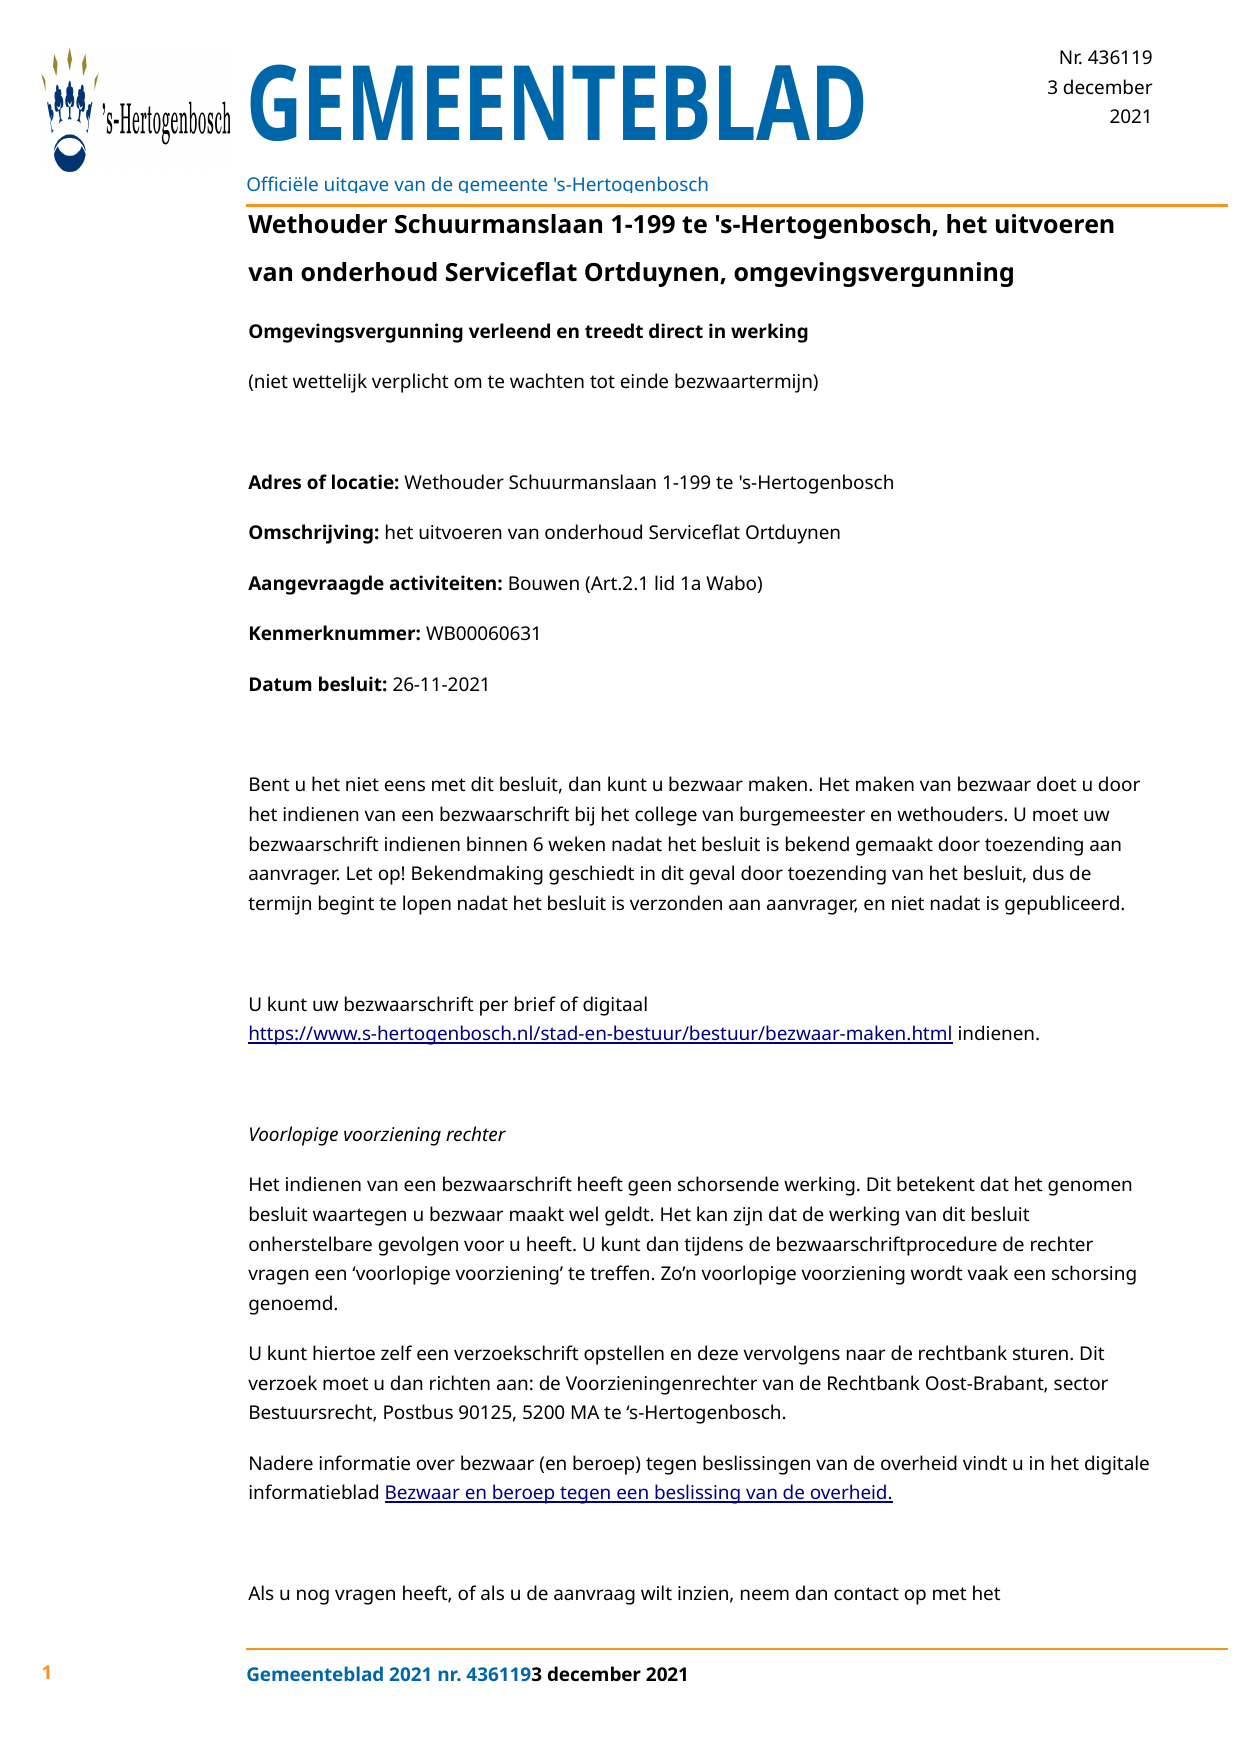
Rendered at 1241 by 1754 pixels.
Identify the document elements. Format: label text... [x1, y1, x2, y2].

text (niet wettelijk verplicht om te wachten tot einde bezwaartermijn) [248, 368, 1152, 394]
text U kunt hiertoe zelf een verzoekschrift opstellen en deze vervolgens naar de rechtbank sturen. Dit verzoek moet u dan richten aan: de Voorzieningenrechter van de Rechtbank Oost-Brabant, sector Bestuursrecht, Postbus 90125, 5200 MA te ‘s-Hertogenbosch. [248, 1340, 1152, 1425]
text Datum besluit: 26-11-2021 [248, 671, 1152, 697]
text Wethouder Schuurmanslaan 1-199 te 's-Hertogenbosch, het uitvoeren van onderhoud Serviceflat Ortduynen, omgevingsvergunning [248, 207, 1152, 288]
text Omgevingsvergunning verleend en treedt direct in werking [248, 318, 1152, 344]
text Het indienen van een bezwaarschrift heeft geen schorsende werking. Dit betekent dat het genomen besluit waartegen u bezwaar maakt wel geldt. Het kan zijn dat de werking van dit besluit onherstelbare gevolgen voor u heeft. U kunt dan tijdens de bezwaarschriftprocedure de rechter vragen een ‘voorlopige voorziening’ te treffen. Zo’n voorlopige voorziening wordt vaak een schorsing genoemd. [248, 1172, 1152, 1316]
text Bent u het niet eens met dit besluit, dan kunt u bezwaar maken. Het maken van bezwaar doet u door het indienen van een bezwaarschrift bij het college van burgemeester en wethouders. U moet uw bezwaarschrift indienen binnen 6 weken nadat het besluit is bekend gemaakt door toezending aan aanvrager. Let op! Bekendmaking geschiedt in dit geval door toezending van het besluit, dus de termijn begint te lopen nadat het besluit is verzonden aan aanvrager, en niet nadat is gepubliceerd. [248, 772, 1152, 916]
text Nadere informatie over bezwaar (en beroep) tegen beslissingen van de overheid vindt u in het digitale informatieblad Bezwaar en beroep tegen een beslissing van de overheid. [248, 1450, 1152, 1505]
text Voorlopige voorziening rechter [248, 1121, 1152, 1147]
picture [41, 47, 231, 172]
text Kenmerknummer: WB00060631 [248, 620, 1152, 646]
text Als u nog vragen heeft, of als u de aanvraag wilt inzien, neem dan contact op met het [248, 1580, 1152, 1606]
text Aangevraagde activiteiten: Bouwen (Art.2.1 lid 1a Wabo) [248, 570, 1152, 596]
text Adres of locatie: Wethouder Schuurmanslaan 1-199 te 's-Hertogenbosch [248, 469, 1152, 495]
text Omschrijving: het uitvoeren van onderhoud Serviceflat Ortduynen [248, 519, 1152, 545]
text U kunt uw bezwaarschrift per brief of digitaal https://www.s-hertogenbosch.nl/stad-en-bestuur/bestuur/bezwaar-maken.html indienen. [248, 991, 1152, 1046]
